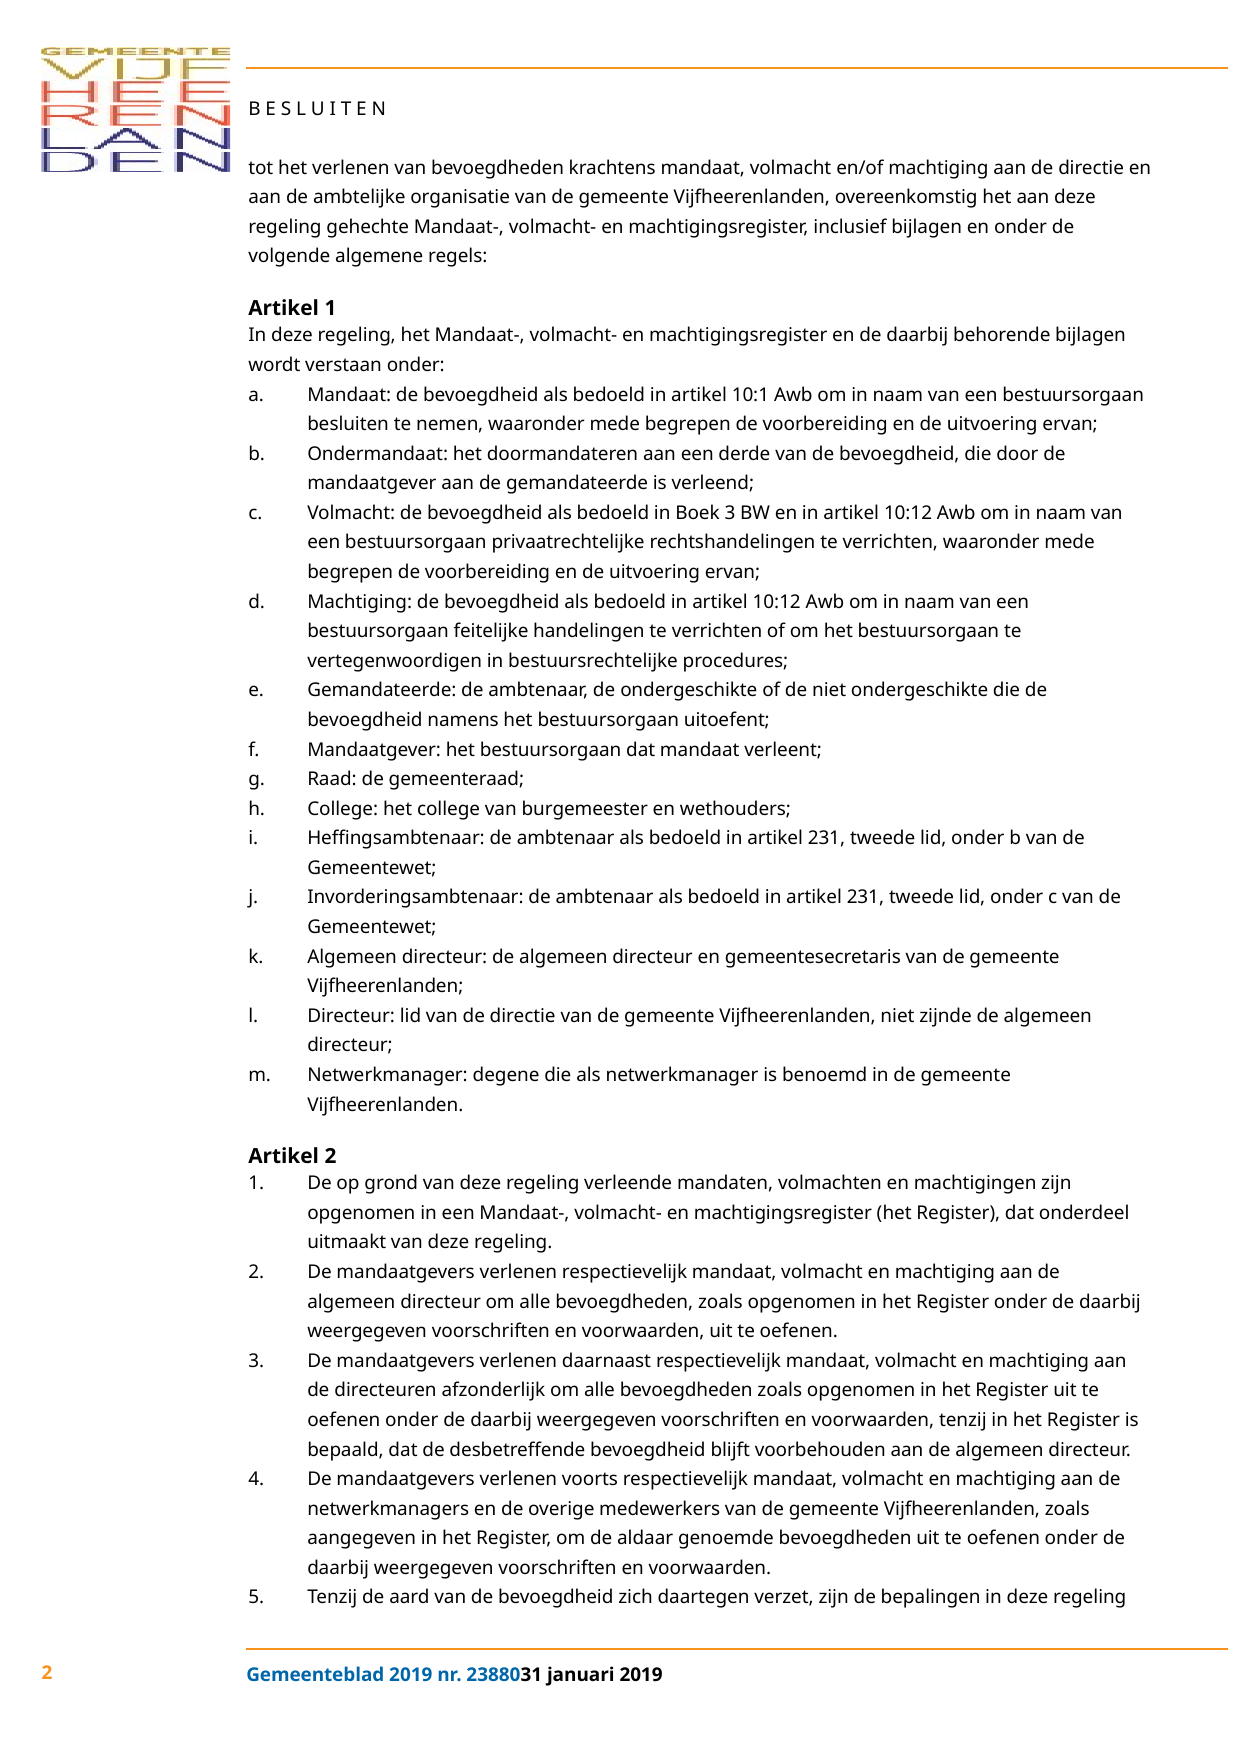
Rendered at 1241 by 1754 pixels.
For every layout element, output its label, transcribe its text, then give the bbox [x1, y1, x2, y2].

list De mandaatgevers verlenen voorts respectievelijk mandaat, volmacht en machtiging aan de netwerkmanagers en de overige medewerkers van de gemeente Vijfheerenlanden, zoals aangegeven in het Register, om de aldaar genoemde bevoegdheden uit te oefenen onder de daarbij weergegeven voorschriften en voorwaarden. [248, 1465, 1152, 1580]
list Netwerkmanager: degene die als netwerkmanager is benoemd in de gemeente Vijfheerenlanden. [248, 1061, 1152, 1116]
list De op grond van deze regeling verleende mandaten, volmachten en machtigingen zijn opgenomen in een Mandaat-, volmacht- en machtigingsregister (het Register), dat onderdeel uitmaakt van deze regeling. [248, 1169, 1152, 1254]
list Mandaat: de bevoegdheid als bedoeld in artikel 10:1 Awb om in naam van een bestuursorgaan besluiten te nemen, waaronder mede begrepen de voorbereiding en de uitvoering ervan; [248, 381, 1152, 436]
list Machtiging: de bevoegdheid als bedoeld in artikel 10:12 Awb om in naam van een bestuursorgaan feitelijke handelingen te verrichten of om het bestuursorgaan te vertegenwoordigen in bestuursrechtelijke procedures; [248, 588, 1152, 673]
list Volmacht: de bevoegdheid als bedoeld in Boek 3 BW en in artikel 10:12 Awb om in naam van een bestuursorgaan privaatrechtelijke rechtshandelingen te verrichten, waaronder mede begrepen de voorbereiding en de uitvoering ervan; [248, 499, 1152, 584]
list Gemandateerde: de ambtenaar, de ondergeschikte of de niet ondergeschikte die de bevoegdheid namens het bestuursorgaan uitoefent; [248, 677, 1152, 732]
picture [41, 47, 231, 172]
list Algemeen directeur: de algemeen directeur en gemeentesecretaris van de gemeente Vijfheerenlanden; [248, 943, 1152, 998]
list Tenzij de aard van de bevoegdheid zich daartegen verzet, zijn de bepalingen in deze regeling [248, 1584, 1152, 1609]
list Raad: de gemeenteraad; [248, 765, 1152, 791]
text tot het verlenen van bevoegdheden krachtens mandaat, volmacht en/of machtiging aan de directie en aan de ambtelijke organisatie van de gemeente Vijfheerenlanden, overeenkomstig het aan deze regeling gehechte Mandaat-, volmacht- en machtigingsregister, inclusief bijlagen en onder de volgende algemene regels: [248, 154, 1152, 268]
list De mandaatgevers verlenen respectievelijk mandaat, volmacht en machtiging aan de algemeen directeur om alle bevoegdheden, zoals opgenomen in het Register onder de daarbij weergegeven voorschriften en voorwaarden, uit te oefenen. [248, 1258, 1152, 1343]
list Invorderingsambtenaar: de ambtenaar als bedoeld in artikel 231, tweede lid, onder c van de Gemeentewet; [248, 884, 1152, 939]
text B E S L U I T E N [248, 95, 1152, 121]
text Artikel 2 [248, 1141, 1152, 1169]
list De mandaatgevers verlenen daarnaast respectievelijk mandaat, volmacht en machtiging aan de directeuren afzonderlijk om alle bevoegdheden zoals opgenomen in het Register uit te oefenen onder de daarbij weergegeven voorschriften en voorwaarden, tenzij in het Register is bepaald, dat de desbetreffende bevoegdheid blijft voorbehouden aan de algemeen directeur. [248, 1347, 1152, 1462]
list Ondermandaat: het doormandateren aan een derde van de bevoegdheid, die door de mandaatgever aan de gemandateerde is verleend; [248, 440, 1152, 495]
list Directeur: lid van de directie van de gemeente Vijfheerenlanden, niet zijnde de algemeen directeur; [248, 1002, 1152, 1057]
text In deze regeling, het Mandaat-, volmacht- en machtigingsregister en de daarbij behorende bijlagen wordt verstaan onder: [248, 322, 1152, 377]
list Mandaatgever: het bestuursorgaan dat mandaat verleent; [248, 736, 1152, 761]
list College: het college van burgemeester en wethouders; [248, 795, 1152, 821]
text Artikel 1 [248, 293, 1152, 322]
list Heffingsambtenaar: de ambtenaar als bedoeld in artikel 231, tweede lid, onder b van de Gemeentewet; [248, 824, 1152, 880]
